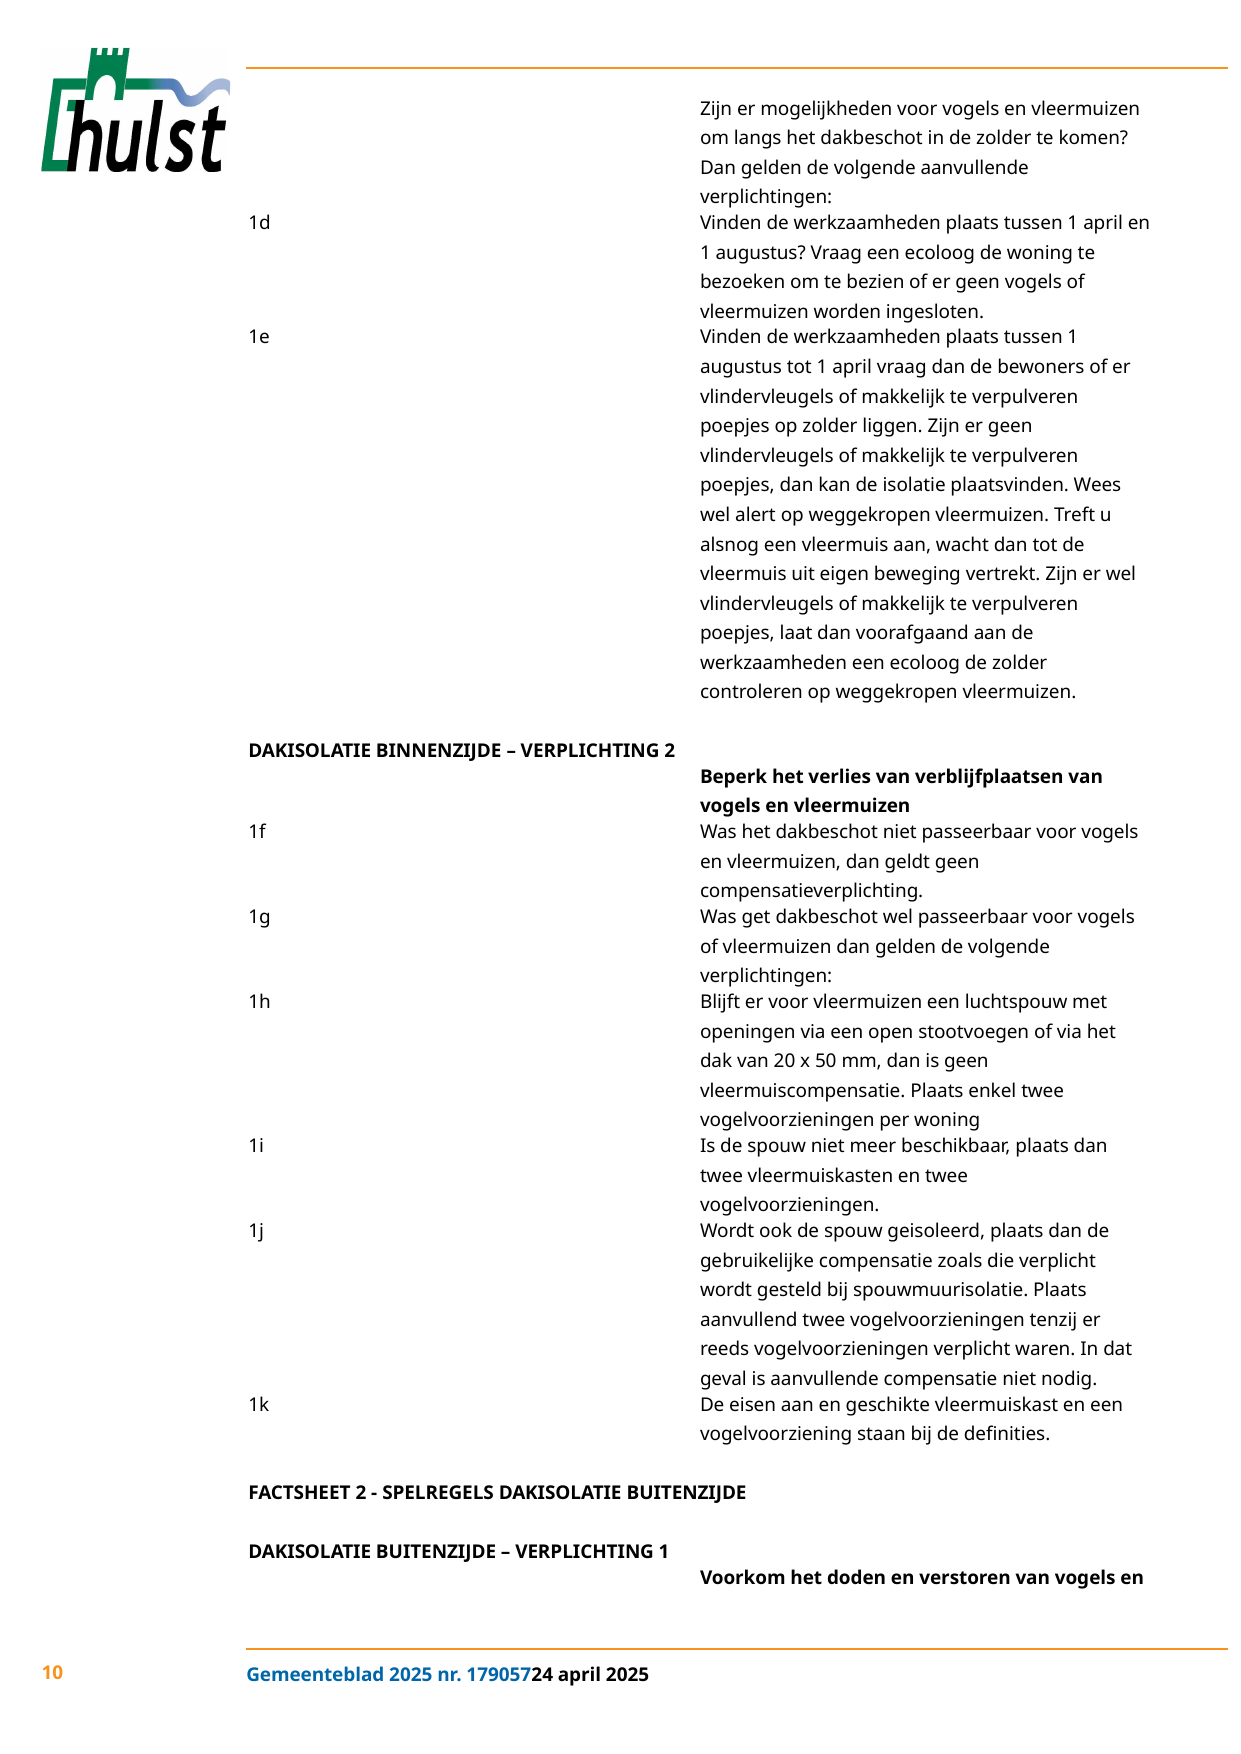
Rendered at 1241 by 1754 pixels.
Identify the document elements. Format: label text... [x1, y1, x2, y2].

table_cell 1h [248, 988, 700, 1132]
table_cell Vinden de werkzaamheden plaats tussen 1 april en 1 augustus? Vraag een ecoloog de woning te bezoeken om te bezien of er geen vogels of vleermuizen worden ingesloten. [700, 209, 1152, 324]
table_cell Was het dakbeschot niet passeerbaar voor vogels en vleermuizen, dan geldt geen compensatieverplichting. [700, 819, 1152, 903]
table_header DAKISOLATIE BUITENZIJDE – VERPLICHTING 1 [248, 1538, 1152, 1564]
table_cell [248, 95, 700, 209]
table_cell 1k [248, 1391, 700, 1446]
table_cell 1g [248, 903, 700, 988]
table_cell Voorkom het doden en verstoren van vogels en [700, 1564, 1152, 1590]
table_cell 1d [248, 209, 700, 324]
table_cell Beperk het verlies van verblijfplaatsen van vogels en vleermuizen [700, 763, 1152, 818]
table_header DAKISOLATIE BINNENZIJDE – VERPLICHTING 2 [248, 738, 1152, 763]
text FACTSHEET 2 - SPELREGELS DAKISOLATIE BUITENZIJDE [248, 1479, 1152, 1505]
table_cell 1f [248, 819, 700, 903]
table_cell Was get dakbeschot wel passeerbaar voor vogels of vleermuizen dan gelden de volgende verplichtingen: [700, 903, 1152, 988]
picture [41, 47, 231, 172]
table_cell De eisen aan en geschikte vleermuiskast en een vogelvoorziening staan bij de definities. [700, 1391, 1152, 1446]
table_cell [248, 763, 700, 818]
table_cell 1e [248, 324, 700, 704]
table_cell [248, 1564, 700, 1590]
table_cell Wordt ook de spouw geisoleerd, plaats dan de gebruikelijke compensatie zoals die verplicht wordt gesteld bij spouwmuurisolatie. Plaats aanvullend twee vogelvoorzieningen tenzij er reeds vogelvoorzieningen verplicht waren. In dat geval is aanvullende compensatie niet nodig. [700, 1217, 1152, 1391]
table_cell Blijft er voor vleermuizen een luchtspouw met openingen via een open stootvoegen of via het dak van 20 x 50 mm, dan is geen vleermuiscompensatie. Plaats enkel twee vogelvoorzieningen per woning [700, 988, 1152, 1132]
table_cell Zijn er mogelijkheden voor vogels en vleermuizen om langs het dakbeschot in de zolder te komen? Dan gelden de volgende aanvullende verplichtingen: [700, 95, 1152, 209]
table_cell Vinden de werkzaamheden plaats tussen 1 augustus tot 1 april vraag dan de bewoners of er vlindervleugels of makkelijk te verpulveren poepjes op zolder liggen. Zijn er geen vlindervleugels of makkelijk te verpulveren poepjes, dan kan de isolatie plaatsvinden. Wees wel alert op weggekropen vleermuizen. Treft u alsnog een vleermuis aan, wacht dan tot de vleermuis uit eigen beweging vertrekt. Zijn er wel vlindervleugels of makkelijk te verpulveren poepjes, laat dan voorafgaand aan de werkzaamheden een ecoloog de zolder controleren op weggekropen vleermuizen. [700, 324, 1152, 704]
table_cell Is de spouw niet meer beschikbaar, plaats dan twee vleermuiskasten en twee vogelvoorzieningen. [700, 1132, 1152, 1217]
table_cell 1i [248, 1132, 700, 1217]
table_cell 1j [248, 1217, 700, 1391]
